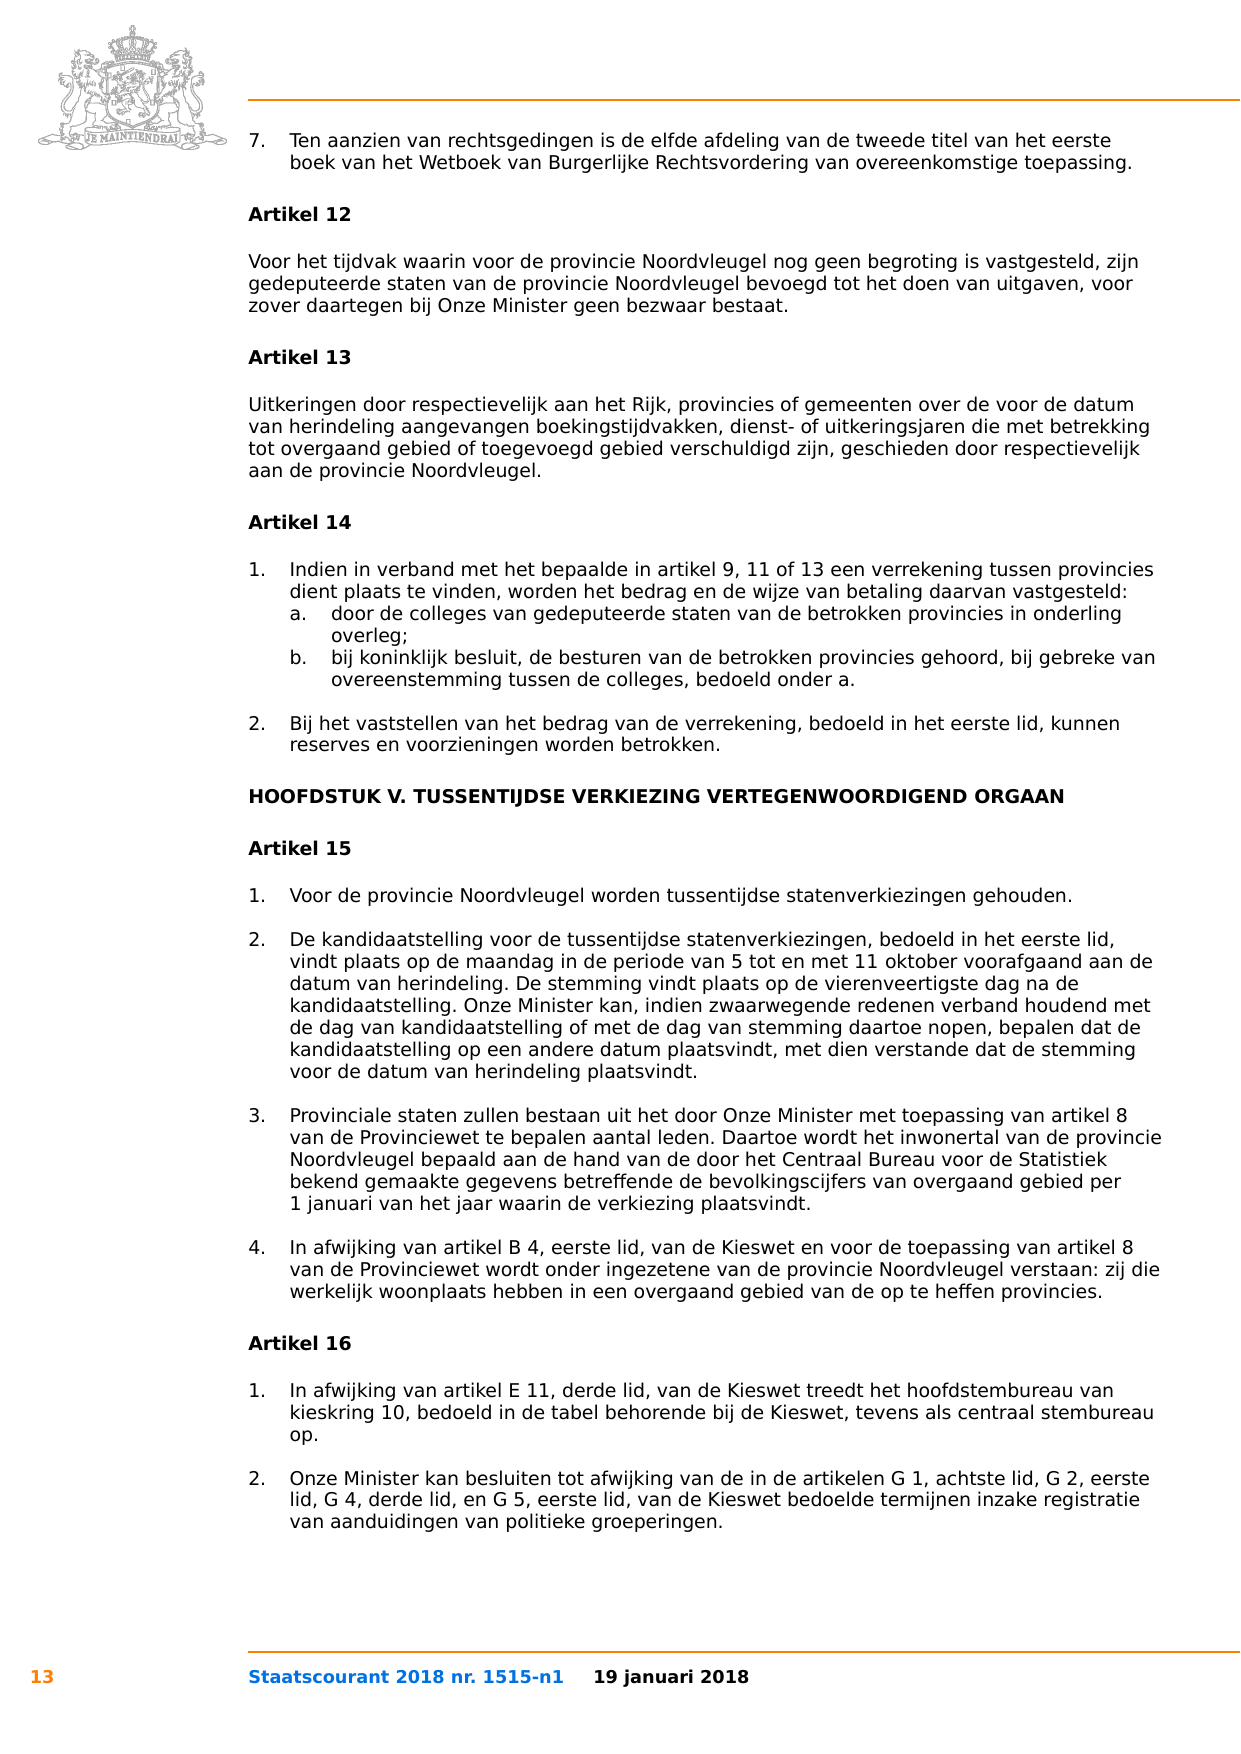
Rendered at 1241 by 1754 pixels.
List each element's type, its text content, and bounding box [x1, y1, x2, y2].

subtitle Artikel 13 [248, 347, 1163, 369]
text a. door de colleges van gedeputeerde staten van de betrokken provincies in onderling overleg; [289, 603, 1163, 647]
subtitle Artikel 15 [248, 838, 1163, 860]
text 1. Indien in verband met het bepaalde in artikel 9, 11 of 13 een verrekening tussen provincies dient plaats te vinden, worden het bedrag en de wijze van betaling daarvan vastgesteld: [248, 559, 1163, 603]
subtitle Artikel 14 [248, 512, 1163, 534]
text 1. Voor de provincie Noordvleugel worden tussentijdse statenverkiezingen gehouden. [248, 885, 1163, 907]
subtitle Artikel 16 [248, 1333, 1163, 1354]
picture [38, 25, 227, 150]
text 2. Onze Minister kan besluiten tot afwijking van de in de artikelen G 1, achtste lid, G 2, eerste lid, G 4, derde lid, en G 5, eerste lid, van de Kieswet bedoelde termijnen inzake registratie van aanduidingen van politieke groeperingen. [248, 1467, 1163, 1533]
text 1. In afwijking van artikel E 11, derde lid, van de Kieswet treedt het hoofdstembureau van kieskring 10, bedoeld in de tabel behorende bij de Kieswet, tevens als centraal stembureau op. [248, 1379, 1163, 1446]
text b. bij koninklijk besluit, de besturen van de betrokken provincies gehoord, bij gebreke van overeenstemming tussen de colleges, bedoeld onder a. [289, 647, 1163, 691]
subtitle HOOFDSTUK V. TUSSENTIJDSE VERKIEZING VERTEGENWOORDIGEND ORGAAN [248, 786, 1163, 808]
text 3. Provinciale staten zullen bestaan uit het door Onze Minister met toepassing van artikel 8 van de Provinciewet te bepalen aantal leden. Daartoe wordt het inwonertal van de provincie Noordvleugel bepaald aan de hand van de door het Centraal Bureau voor de Statistiek bekend gemaakte gegevens betreffende de bevolkingscijfers van overgaand gebied per 1 januari van het jaar waarin de verkiezing plaatsvindt. [248, 1105, 1163, 1215]
subtitle Artikel 12 [248, 204, 1163, 226]
text 7. Ten aanzien van rechtsgedingen is de elfde afdeling van de tweede titel van het eerste boek van het Wetboek van Burgerlijke Rechtsvordering van overeenkomstige toepassing. [248, 130, 1163, 174]
text 4. In afwijking van artikel B 4, eerste lid, van de Kieswet en voor de toepassing van artikel 8 van de Provinciewet wordt onder ingezetene van de provincie Noordvleugel verstaan: zij die werkelijk woonplaats hebben in een overgaand gebied van de op te heffen provincies. [248, 1237, 1163, 1303]
text Uitkeringen door respectievelijk aan het Rijk, provincies of gemeenten over de voor de datum van herindeling aangevangen boekingstijdvakken, dienst- of uitkeringsjaren die met betrekking tot overgaand gebied of toegevoegd gebied verschuldigd zijn, geschieden door respectievelijk aan de provincie Noordvleugel. [248, 394, 1163, 482]
text Voor het tijdvak waarin voor de provincie Noordvleugel nog geen begroting is vastgesteld, zijn gedeputeerde staten van de provincie Noordvleugel bevoegd tot het doen van uitgaven, voor zover daartegen bij Onze Minister geen bezwaar bestaat. [248, 251, 1163, 317]
text 2. De kandidaatstelling voor de tussentijdse statenverkiezingen, bedoeld in het eerste lid, vindt plaats op de maandag in de periode van 5 tot en met 11 oktober voorafgaand aan de datum van herindeling. De stemming vindt plaats op de vierenveertigste dag na de kandidaatstelling. Onze Minister kan, indien zwaarwegende redenen verband houdend met de dag van kandidaatstelling of met de dag van stemming daartoe nopen, bepalen dat de kandidaatstelling op een andere datum plaatsvindt, met dien verstande dat de stemming voor de datum van herindeling plaatsvindt. [248, 929, 1163, 1083]
text 2. Bij het vaststellen van het bedrag van de verrekening, bedoeld in het eerste lid, kunnen reserves en voorzieningen worden betrokken. [248, 712, 1163, 756]
